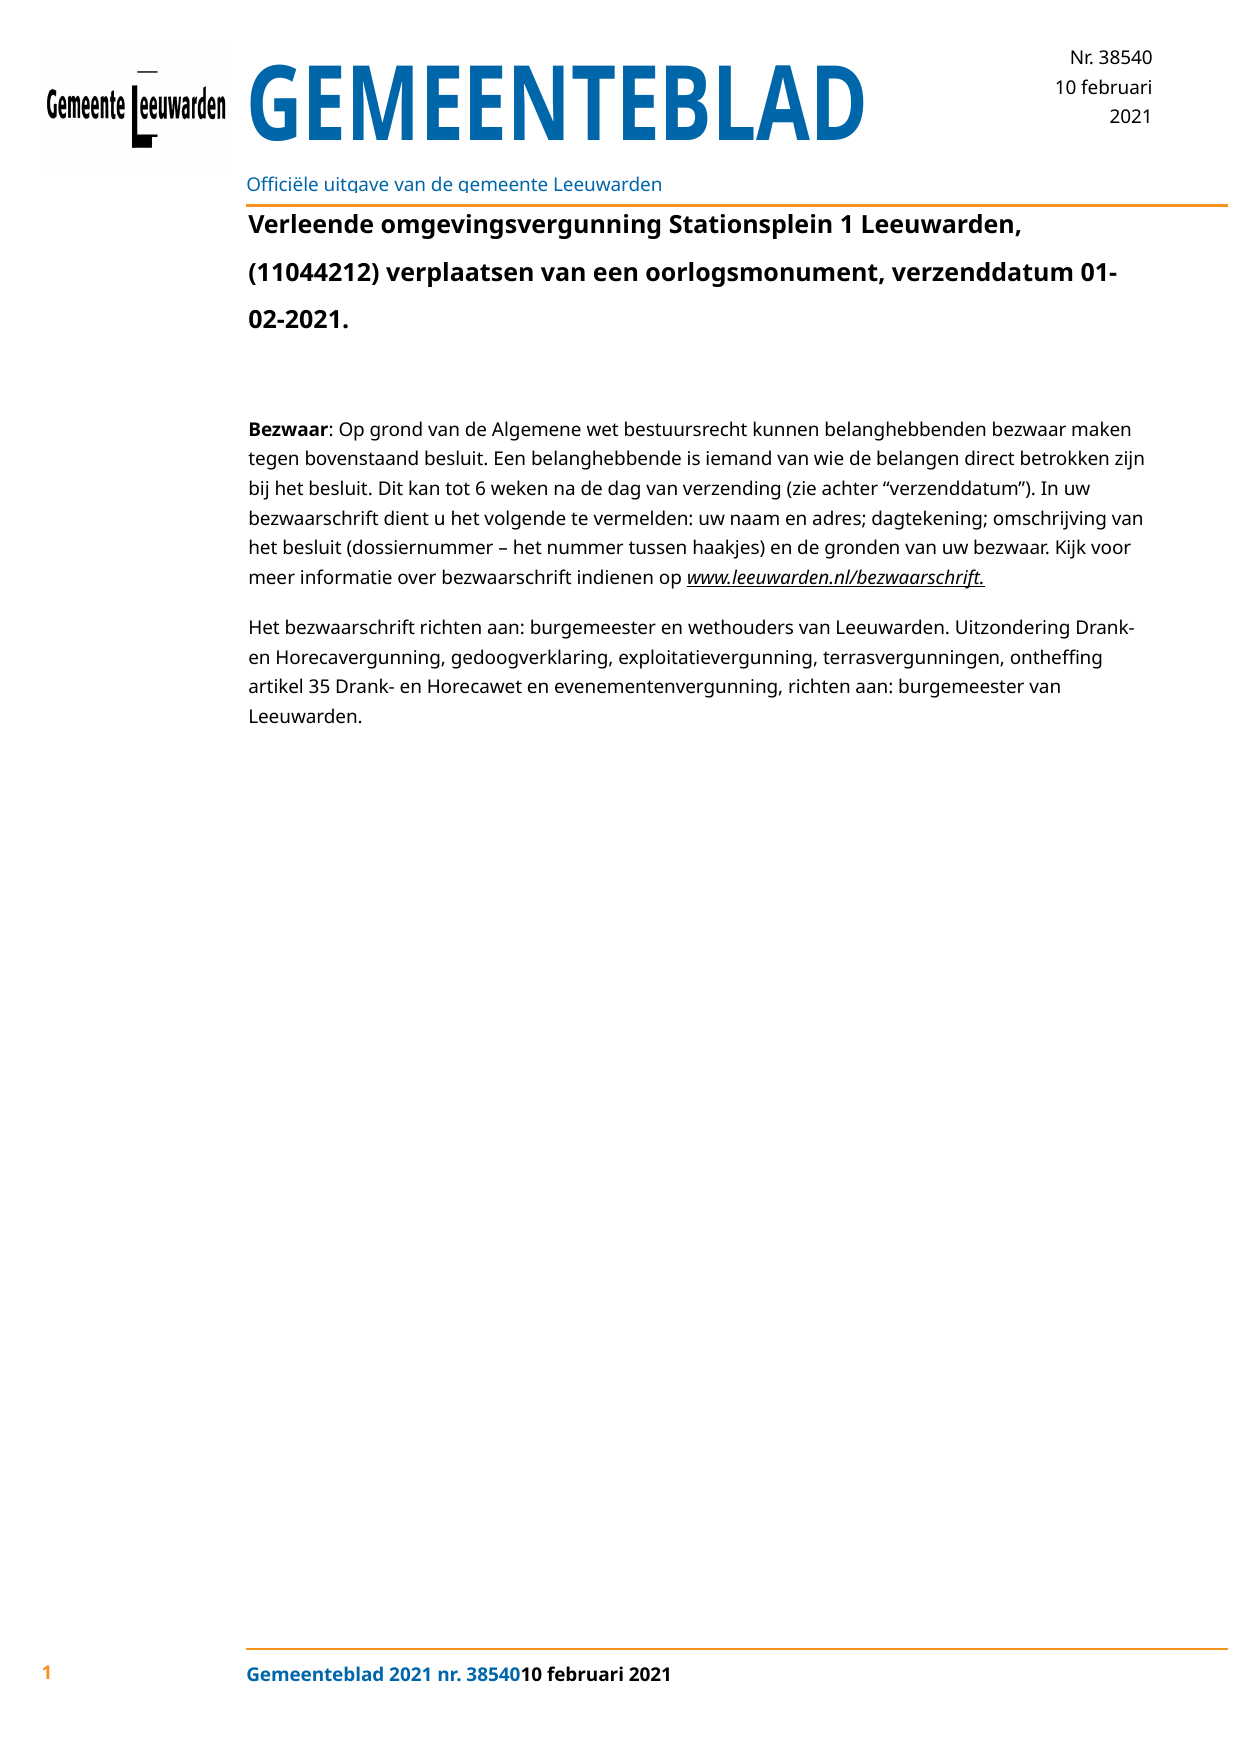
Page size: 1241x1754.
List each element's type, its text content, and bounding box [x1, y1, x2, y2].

text Bezwaar: Op grond van de Algemene wet bestuursrecht kunnen belanghebbenden bezwaar maken tegen bovenstaand besluit. Een belanghebbende is iemand van wie de belangen direct betrokken zijn bij het besluit. Dit kan tot 6 weken na de dag van verzending (zie achter “verzenddatum”). In uw bezwaarschrift dient u het volgende te vermelden: uw naam en adres; dagtekening; omschrijving van het besluit (dossiernummer – het nummer tussen haakjes) en de gronden van uw bezwaar. Kijk voor meer informatie over bezwaarschrift indienen op www.leeuwarden.nl/bezwaarschrift. [248, 416, 1152, 589]
picture [41, 47, 231, 172]
text Verleende omgevingsvergunning Stationsplein 1 Leeuwarden, (11044212) verplaatsen van een oorlogsmonument, verzenddatum 01-02-2021. [248, 207, 1152, 336]
text Het bezwaarschrift richten aan: burgemeester en wethouders van Leeuwarden. Uitzondering Drank- en Horecavergunning, gedoogverklaring, exploitatievergunning, terrasvergunningen, ontheffing artikel 35 Drank- en Horecawet en evenementenvergunning, richten aan: burgemeester van Leeuwarden. [248, 614, 1152, 729]
